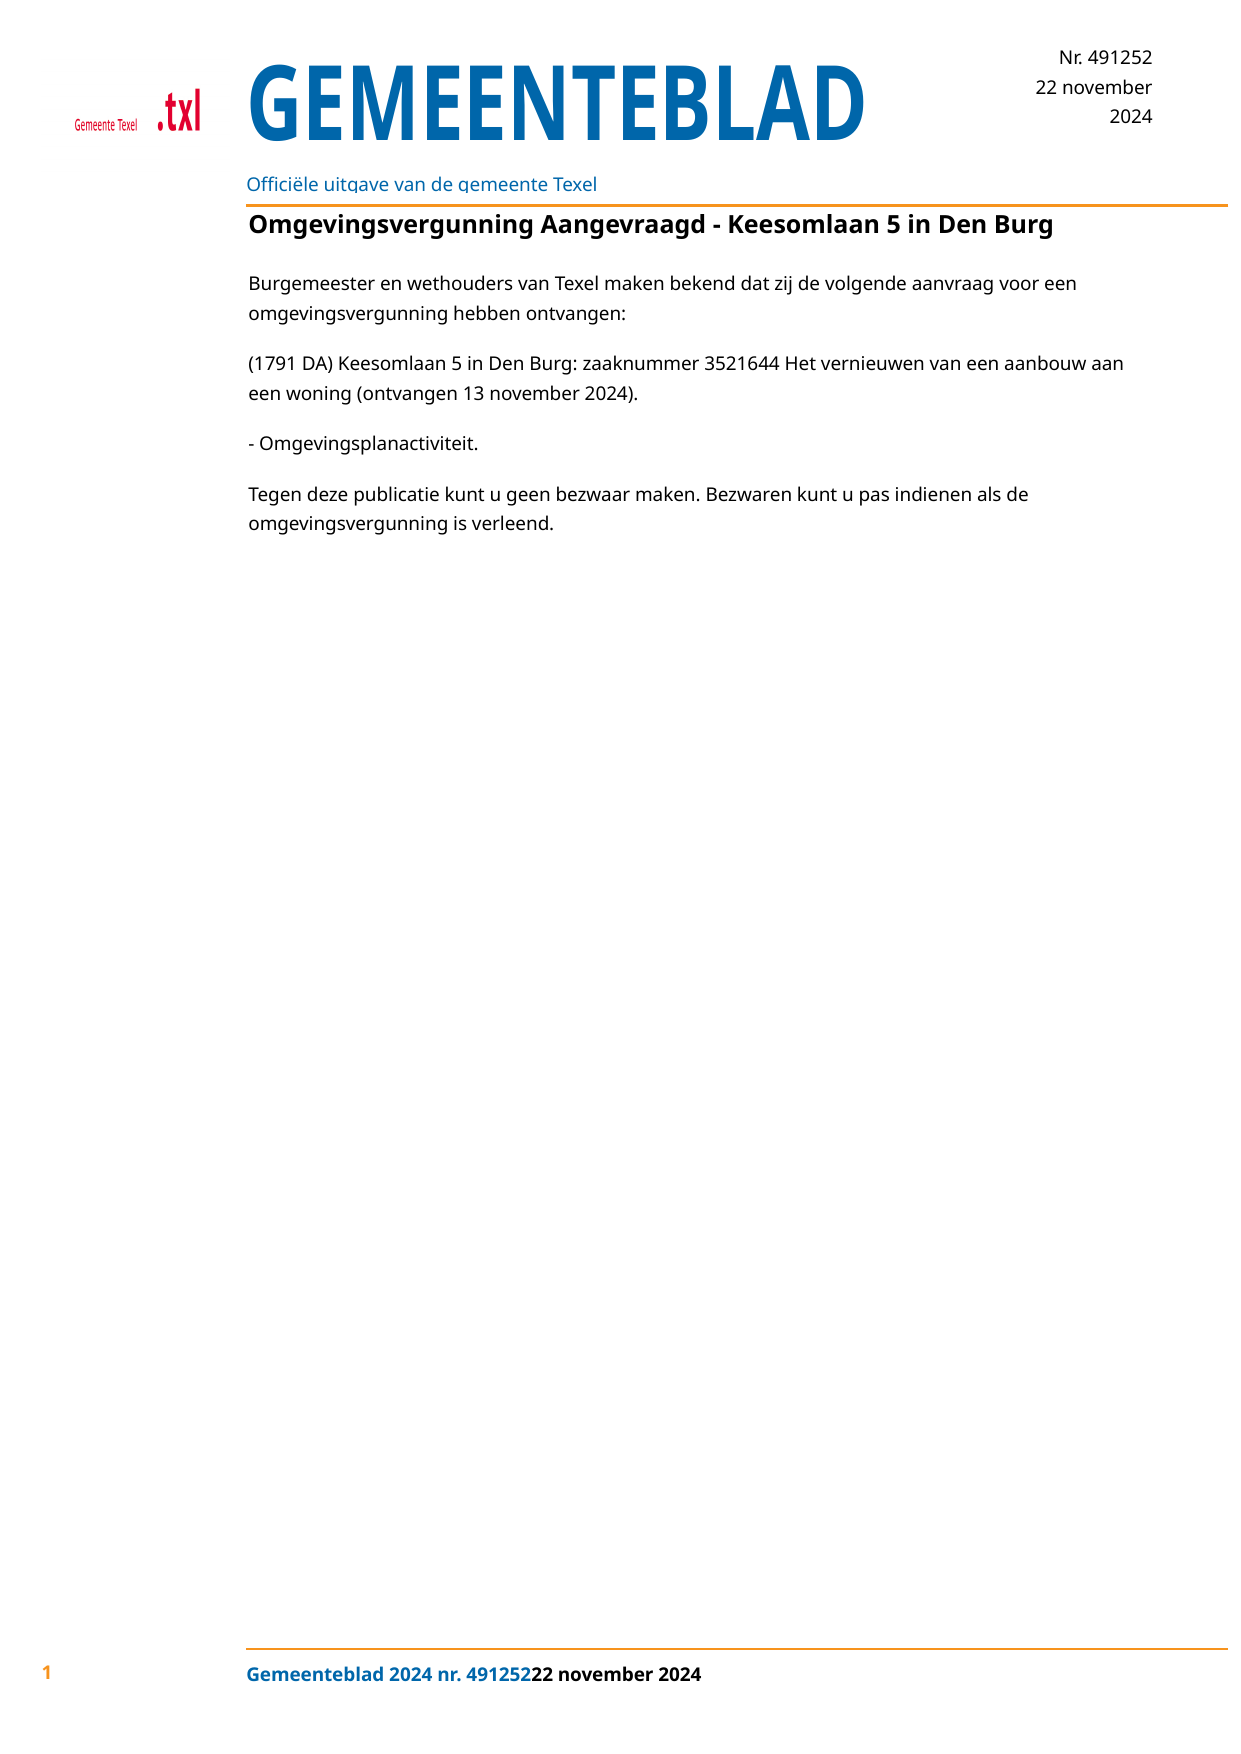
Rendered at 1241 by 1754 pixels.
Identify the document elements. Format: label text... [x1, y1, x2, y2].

text (1791 DA) Keesomlaan 5 in Den Burg: zaaknummer 3521644 Het vernieuwen van een aanbouw aan een woning (ontvangen 13 november 2024). [248, 350, 1152, 406]
text - Omgevingsplanactiviteit. [248, 430, 1152, 456]
text Tegen deze publicatie kunt u geen bezwaar maken. Bezwaren kunt u pas indienen als de omgevingsvergunning is verleend. [248, 481, 1152, 536]
picture [41, 47, 231, 172]
text Omgevingsvergunning Aangevraagd - Keesomlaan 5 in Den Burg [248, 207, 1152, 241]
text Burgemeester en wethouders van Texel maken bekend dat zij de volgende aanvraag voor een omgevingsvergunning hebben ontvangen: [248, 270, 1152, 326]
